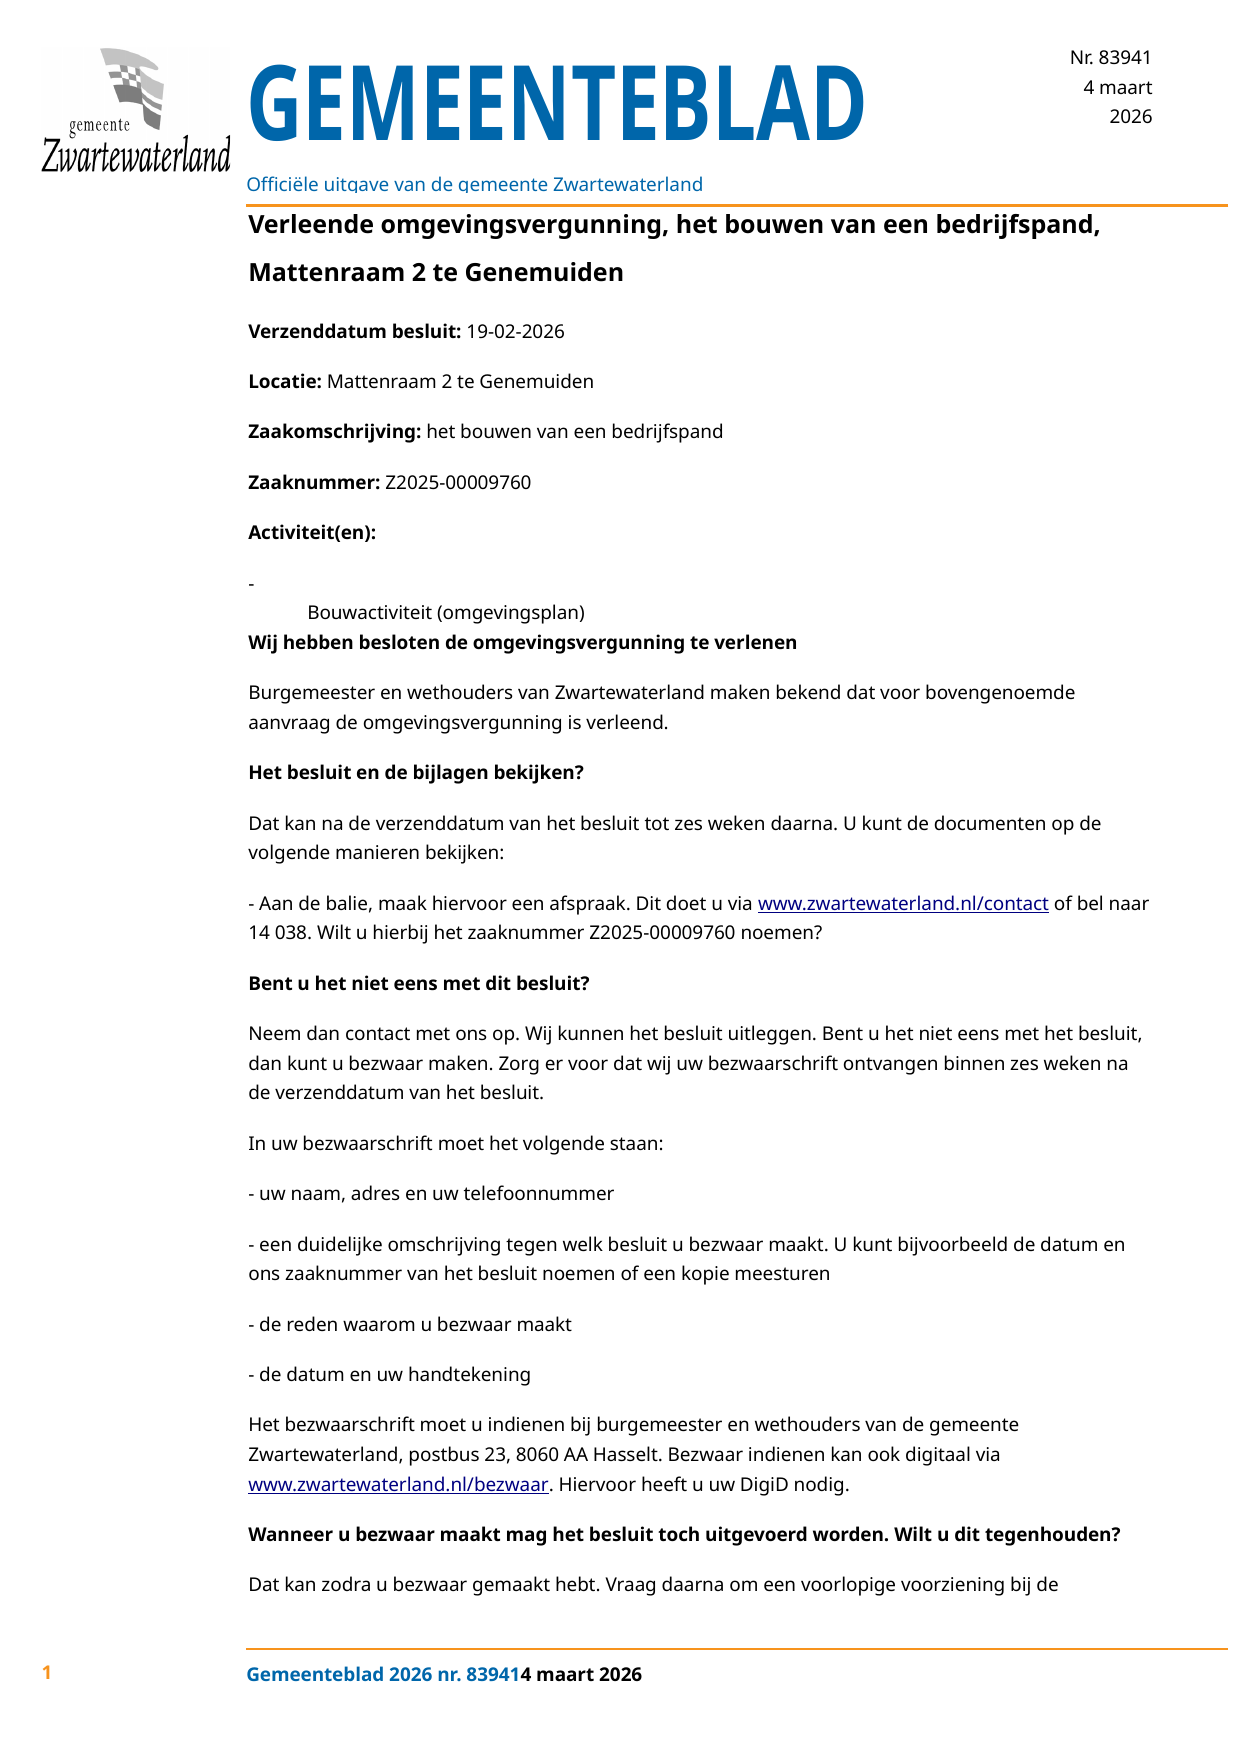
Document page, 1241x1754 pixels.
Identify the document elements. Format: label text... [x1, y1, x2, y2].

text Wanneer u bezwaar maakt mag het besluit toch uitgevoerd worden. Wilt u dit tegenhouden? [248, 1521, 1152, 1547]
text Verleende omgevingsvergunning, het bouwen van een bedrijfspand, Mattenraam 2 te Genemuiden [248, 207, 1152, 288]
text Het bezwaarschrift moet u indienen bij burgemeester en wethouders van de gemeente Zwartewaterland, postbus 23, 8060 AA Hasselt. Bezwaar indienen kan ook digitaal via www.zwartewaterland.nl/bezwaar. Hiervoor heeft u uw DigiD nodig. [248, 1412, 1152, 1497]
text Zaakomschrijving: het bouwen van een bedrijfspand [248, 419, 1152, 444]
text Burgemeester en wethouders van Zwartewaterland maken bekend dat voor bovengenoemde aanvraag de omgevingsvergunning is verleend. [248, 679, 1152, 735]
text Neem dan contact met ons op. Wij kunnen het besluit uitleggen. Bent u het niet eens met het besluit, dan kunt u bezwaar maken. Zorg er voor dat wij uw bezwaarschrift ontvangen binnen zes weken na de verzenddatum van het besluit. [248, 1020, 1152, 1105]
text Activiteit(en): [248, 519, 1152, 545]
text - de datum en uw handtekening [248, 1361, 1152, 1387]
text Verzenddatum besluit: 19-02-2026 [248, 318, 1152, 344]
text - een duidelijke omschrijving tegen welk besluit u bezwaar maakt. U kunt bijvoorbeeld de datum en ons zaaknummer van het besluit noemen of een kopie meesturen [248, 1231, 1152, 1286]
text Zaaknummer: Z2025-00009760 [248, 469, 1152, 495]
text Wij hebben besloten de omgevingsvergunning te verlenen [248, 629, 1152, 655]
text - Aan de balie, maak hiervoor een afspraak. Dit doet u via www.zwartewaterland.nl/contact of bel naar 14 038. Wilt u hierbij het zaaknummer Z2025-00009760 noemen? [248, 890, 1152, 945]
list Bouwactiviteit (omgevingsplan) [248, 599, 1152, 625]
text Dat kan na de verzenddatum van het besluit tot zes weken daarna. U kunt de documenten op de volgende manieren bekijken: [248, 810, 1152, 865]
text - uw naam, adres en uw telefoonnummer [248, 1180, 1152, 1206]
picture [41, 47, 231, 172]
text Bent u het niet eens met dit besluit? [248, 970, 1152, 996]
text Het besluit en de bijlagen bekijken? [248, 759, 1152, 785]
text Locatie: Mattenraam 2 te Genemuiden [248, 368, 1152, 394]
text In uw bezwaarschrift moet het volgende staan: [248, 1130, 1152, 1156]
text Dat kan zodra u bezwaar gemaakt hebt. Vraag daarna om een voorlopige voorziening bij de [248, 1572, 1152, 1597]
text - de reden waarom u bezwaar maakt [248, 1311, 1152, 1337]
